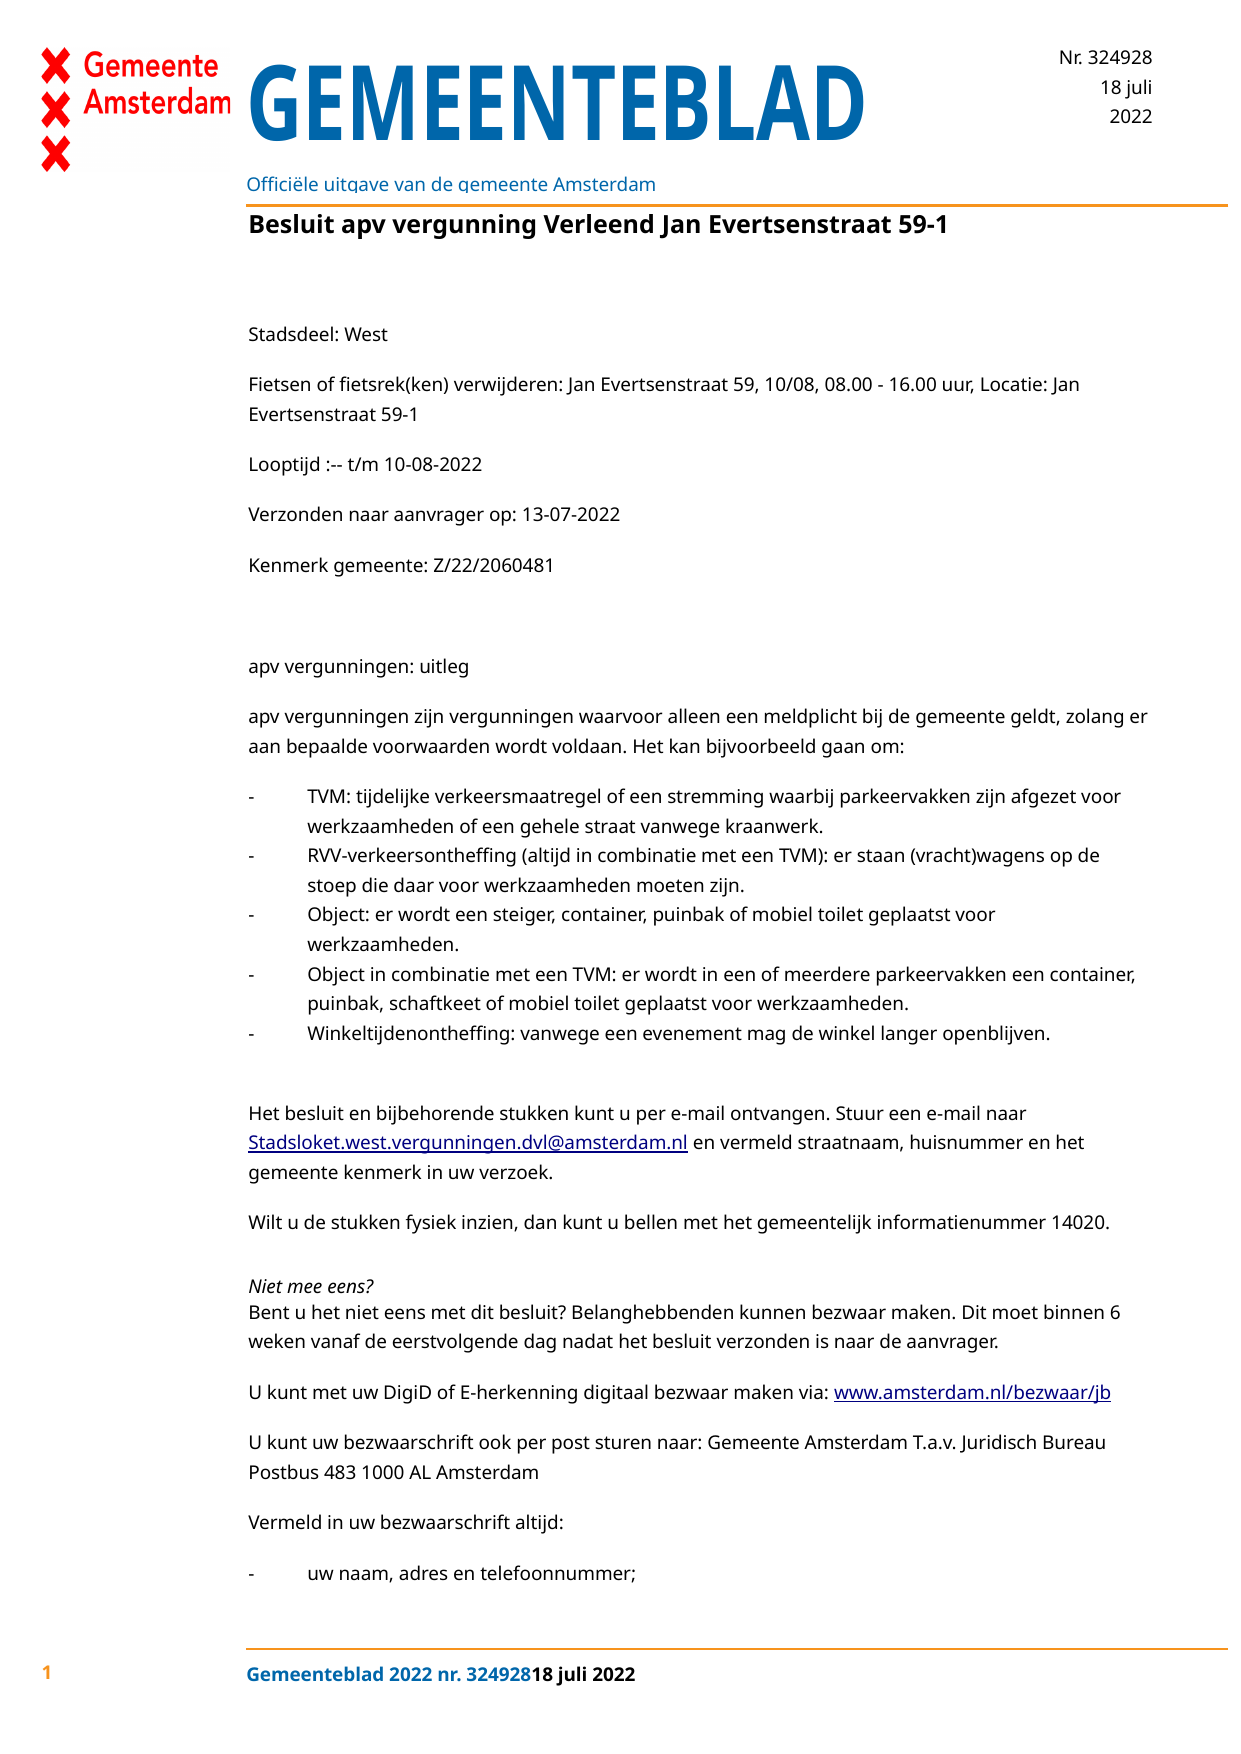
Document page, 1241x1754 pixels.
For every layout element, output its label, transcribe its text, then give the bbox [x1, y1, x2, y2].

text Fietsen of fietsrek(ken) verwijderen: Jan Evertsenstraat 59, 10/08, 08.00 - 16.00 uur, Locatie: Jan Evertsenstraat 59-1 [248, 371, 1152, 426]
list TVM: tijdelijke verkeersmaatregel of een stremming waarbij parkeervakken zijn afgezet voor werkzaamheden of een gehele straat vanwege kraanwerk. [248, 783, 1152, 838]
text U kunt uw bezwaarschrift ook per post sturen naar: Gemeente Amsterdam T.a.v. Juridisch Bureau Postbus 483 1000 AL Amsterdam [248, 1429, 1152, 1485]
text Niet mee eens? [248, 1273, 1152, 1299]
text Het besluit en bijbehorende stukken kunt u per e-mail ontvangen. Stuur een e-mail naar Stadsloket.west.vergunningen.dvl@amsterdam.nl en vermeld straatnaam, huisnummer en het gemeente kenmerk in uw verzoek. [248, 1100, 1152, 1185]
text Stadsdeel: West [248, 321, 1152, 346]
text Verzonden naar aanvrager op: 13-07-2022 [248, 502, 1152, 527]
text Looptijd :-- t/m 10-08-2022 [248, 451, 1152, 477]
text Besluit apv vergunning Verleend Jan Evertsenstraat 59-1 [248, 207, 1152, 241]
list Object: er wordt een steiger, container, puinbak of mobiel toilet geplaatst voor werkzaamheden. [248, 902, 1152, 957]
text Bent u het niet eens met dit besluit? Belanghebbenden kunnen bezwaar maken. Dit moet binnen 6 weken vanaf de eerstvolgende dag nadat het besluit verzonden is naar de aanvrager. [248, 1299, 1152, 1354]
text U kunt met uw DigiD of E-herkenning digitaal bezwaar maken via: www.amsterdam.nl/bezwaar/jb [248, 1379, 1152, 1405]
text apv vergunningen: uitleg [248, 653, 1152, 678]
list Winkeltijdenontheffing: vanwege een evenement mag de winkel langer openblijven. [248, 1020, 1152, 1046]
text Vermeld in uw bezwaarschrift altijd: [248, 1509, 1152, 1535]
list uw naam, adres en telefoonnummer; [248, 1560, 1152, 1586]
text Wilt u de stukken fysiek inzien, dan kunt u bellen met het gemeentelijk informatienummer 14020. [248, 1209, 1152, 1235]
list RVV-verkeersontheffing (altijd in combinatie met een TVM): er staan (vracht)wagens op de stoep die daar voor werkzaamheden moeten zijn. [248, 842, 1152, 898]
picture [41, 47, 231, 172]
list Object in combinatie met een TVM: er wordt in een of meerdere parkeervakken een container, puinbak, schaftkeet of mobiel toilet geplaatst voor werkzaamheden. [248, 961, 1152, 1016]
text Kenmerk gemeente: Z/22/2060481 [248, 552, 1152, 578]
text apv vergunningen zijn vergunningen waarvoor alleen een meldplicht bij de gemeente geldt, zolang er aan bepaalde voorwaarden wordt voldaan. Het kan bijvoorbeeld gaan om: [248, 703, 1152, 758]
